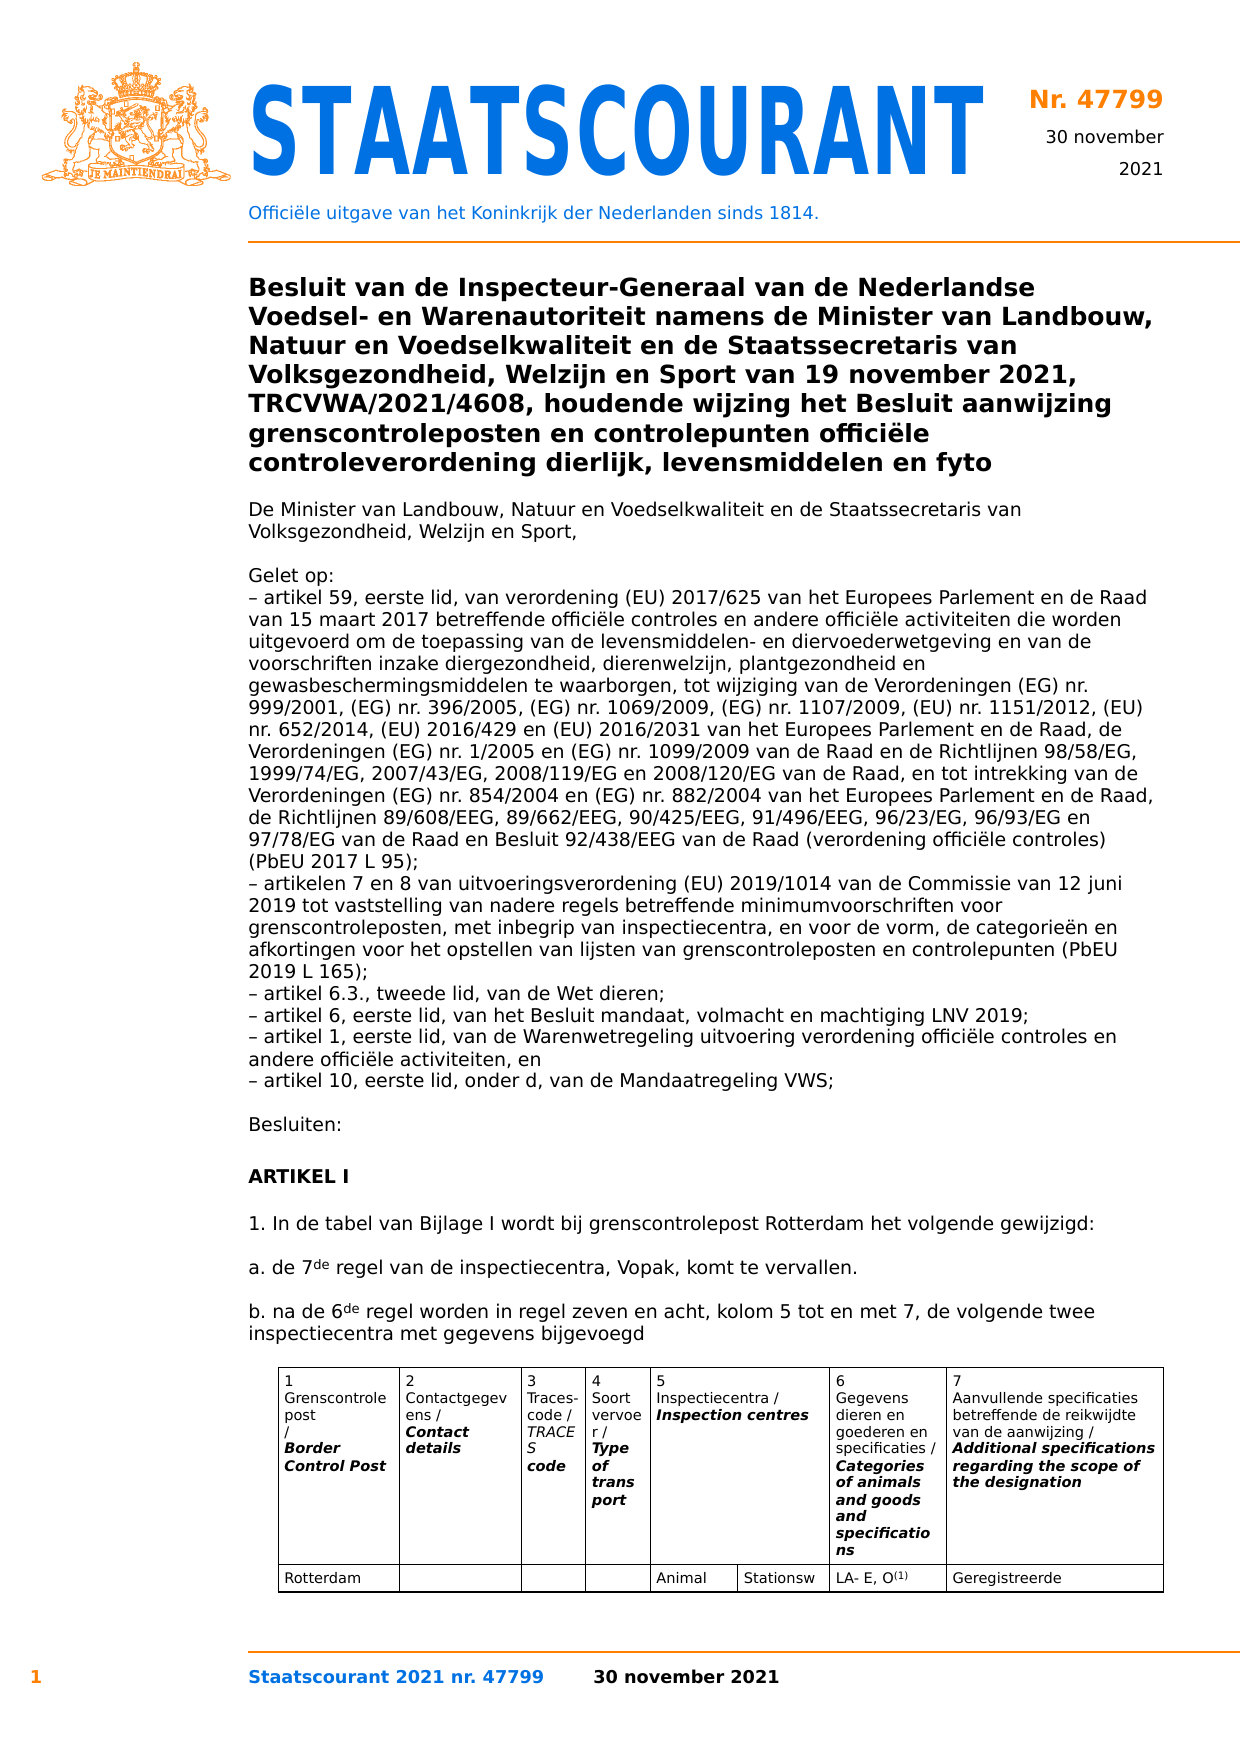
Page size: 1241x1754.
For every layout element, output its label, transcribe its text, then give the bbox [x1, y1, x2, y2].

table_header 4 Soort vervoer / Type of transport [586, 1368, 650, 1564]
table_header STAATSCOURANT [248, 62, 998, 203]
table_header 2 Contactgegevens / Contact details [400, 1368, 521, 1564]
text – artikel 6, eerste lid, van het Besluit mandaat, volmacht en machtiging LNV 2019; [248, 1004, 1163, 1026]
table_cell Officiële uitgave van het Koninkrijk der Nederlanden sinds 1814. [248, 203, 1240, 241]
text – artikel 1, eerste lid, van de Warenwetregeling uitvoering verordening officiële controles en andere officiële activiteiten, en [248, 1026, 1163, 1070]
table_header [25, 62, 248, 241]
text b. na de 6de regel worden in regel zeven en acht, kolom 5 tot en met 7, de volgende twee inspectiecentra met gegevens bijgevoegd [248, 1301, 1163, 1345]
table_cell Geregistreerde [947, 1565, 1163, 1591]
table_cell 30 november [998, 121, 1240, 153]
table_cell LA- E, O(1) [830, 1565, 946, 1591]
table_cell Stationsw [738, 1565, 829, 1591]
text Gelet op: [248, 565, 1163, 587]
table_cell [400, 1565, 521, 1591]
picture [41, 62, 231, 186]
table_header Nr. 47799 [998, 62, 1240, 121]
table_cell [586, 1565, 650, 1591]
table_cell [522, 1565, 585, 1591]
text – artikel 59, eerste lid, van verordening (EU) 2017/625 van het Europees Parlement en de Raad van 15 maart 2017 betreffende officiële controles en andere officiële activiteiten die worden uitgevoerd om de toepassing van de levensmiddelen- en diervoederwetgeving en van de voorschriften inzake diergezondheid, dierenwelzijn, plantgezondheid en gewasbeschermingsmiddelen te waarborgen, tot wijziging van de Verordeningen (EG) nr. 999/2001, (EG) nr. 396/2005, (EG) nr. 1069/2009, (EG) nr. 1107/2009, (EU) nr. 1151/2012, (EU) nr. 652/2014, (EU) 2016/429 en (EU) 2016/2031 van het Europees Parlement en de Raad, de Verordeningen (EG) nr. 1/2005 en (EG) nr. 1099/2009 van de Raad en de Richtlijnen 98/58/EG, 1999/74/EG, 2007/43/EG, 2008/119/EG en 2008/120/EG van de Raad, en tot intrekking van de Verordeningen (EG) nr. 854/2004 en (EG) nr. 882/2004 van het Europees Parlement en de Raad, de Richtlijnen 89/608/EEG, 89/662/EEG, 90/425/EEG, 91/496/EEG, 96/23/EG, 96/93/EG en 97/78/EG van de Raad en Besluit 92/438/EEG van de Raad (verordening officiële controles) (PbEU 2017 L 95); [248, 587, 1163, 873]
subtitle Besluit van de Inspecteur-Generaal van de Nederlandse Voedsel- en Warenautoriteit namens de Minister van Landbouw, Natuur en Voedselkwaliteit en de Staatssecretaris van Volksgezondheid, Welzijn en Sport van 19 november 2021, TRCVWA/2021/4608, houdende wijzing het Besluit aanwijzing grenscontroleposten en controlepunten officiële controleverordening dierlijk, levensmiddelen en fyto [248, 273, 1163, 477]
text – artikel 10, eerste lid, onder d, van de Mandaatregeling VWS; [248, 1070, 1163, 1092]
table_header 7 Aanvullende specificaties betreffende de reikwijdte van de aanwijzing / Additional specifications regarding the scope of the designation [947, 1368, 1163, 1564]
text – artikelen 7 en 8 van uitvoeringsverordening (EU) 2019/1014 van de Commissie van 12 juni 2019 tot vaststelling van nadere regels betreffende minimumvoorschriften voor grenscontroleposten, met inbegrip van inspectiecentra, en voor de vorm, de categorieën en afkortingen voor het opstellen van lijsten van grenscontroleposten en controlepunten (PbEU 2019 L 165); [248, 873, 1163, 982]
text Besluiten: [248, 1114, 1163, 1136]
table_header 6 Gegevens dieren en goederen en specificaties / Categories of animals and goods and specifications [830, 1368, 946, 1564]
table_header 5 Inspectiecentra / Inspection centres [651, 1368, 829, 1564]
table_cell 2021 [998, 153, 1240, 203]
text De Minister van Landbouw, Natuur en Voedselkwaliteit en de Staatssecretaris van Volksgezondheid, Welzijn en Sport, [248, 499, 1163, 543]
table_cell Rotterdam [279, 1565, 399, 1591]
table_header 1 Grenscontrolepost / Border Control Post [279, 1368, 399, 1564]
table_header 3 Traces- code / TRACES code [522, 1368, 585, 1564]
text 1. In de tabel van Bijlage I wordt bij grenscontrolepost Rotterdam het volgende gewijzigd: [248, 1213, 1163, 1235]
table_cell Animal [651, 1565, 737, 1591]
text – artikel 6.3., tweede lid, van de Wet dieren; [248, 982, 1163, 1004]
subtitle ARTIKEL I [248, 1166, 1163, 1188]
text a. de 7de regel van de inspectiecentra, Vopak, komt te vervallen. [248, 1257, 1163, 1279]
